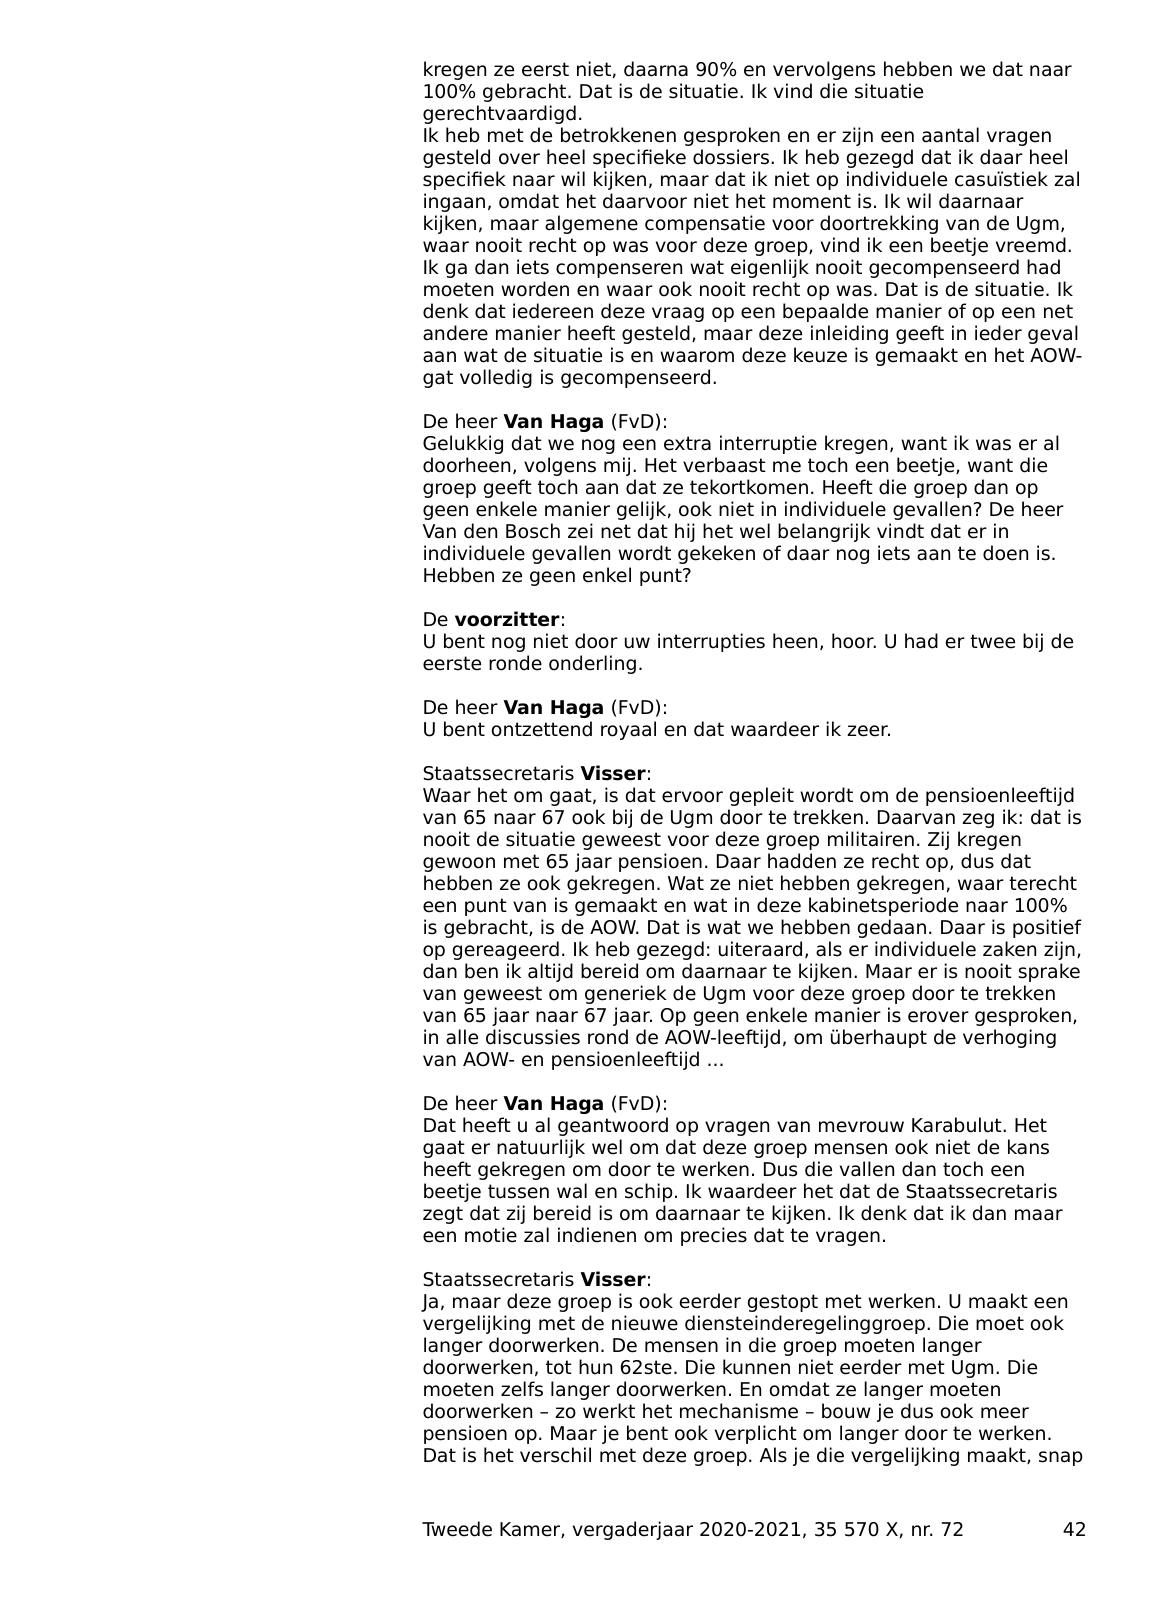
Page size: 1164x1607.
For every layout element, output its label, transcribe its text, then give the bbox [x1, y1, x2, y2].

text Waar het om gaat, is dat ervoor gepleit wordt om de pensioenleeftijd van 65 naar 67 ook bij de Ugm door te trekken. Daarvan zeg ik: dat is nooit de situatie geweest voor deze groep militairen. Zij kregen gewoon met 65 jaar pensioen. Daar hadden ze recht op, dus dat hebben ze ook gekregen. Wat ze niet hebben gekregen, waar terecht een punt van is gemaakt en wat in deze kabinetsperiode naar 100% is gebracht, is de AOW. Dat is wat we hebben gedaan. Daar is positief op gereageerd. Ik heb gezegd: uiteraard, als er individuele zaken zijn, dan ben ik altijd bereid om daarnaar te kijken. Maar er is nooit sprake van geweest om generiek de Ugm voor deze groep door te trekken van 65 jaar naar 67 jaar. Op geen enkele manier is erover gesproken, in alle discussies rond de AOW-leeftijd, om überhaupt de verhoging van AOW- en pensioenleeftijd ... [422, 785, 1087, 1071]
text De heer Van Haga (FvD): [422, 411, 1087, 433]
text U bent ontzettend royaal en dat waardeer ik zeer. [422, 719, 1087, 741]
text De voorzitter: [422, 609, 1087, 631]
text Staatssecretaris Visser: [422, 763, 1087, 785]
text kregen ze eerst niet, daarna 90% en vervolgens hebben we dat naar 100% gebracht. Dat is de situatie. Ik vind die situatie gerechtvaardigd. [422, 59, 1087, 125]
text Staatssecretaris Visser: [422, 1269, 1087, 1291]
text Dat heeft u al geantwoord op vragen van mevrouw Karabulut. Het gaat er natuurlijk wel om dat deze groep mensen ook niet de kans heeft gekregen om door te werken. Dus die vallen dan toch een beetje tussen wal en schip. Ik waardeer het dat de Staatssecretaris zegt dat zij bereid is om daarnaar te kijken. Ik denk dat ik dan maar een motie zal indienen om precies dat te vragen. [422, 1115, 1087, 1247]
text U bent nog niet door uw interrupties heen, hoor. U had er twee bij de eerste ronde onderling. [422, 631, 1087, 675]
text De heer Van Haga (FvD): [422, 697, 1087, 719]
text De heer Van Haga (FvD): [422, 1093, 1087, 1115]
text Ik heb met de betrokkenen gesproken en er zijn een aantal vragen gesteld over heel specifieke dossiers. Ik heb gezegd dat ik daar heel specifiek naar wil kijken, maar dat ik niet op individuele casuïstiek zal ingaan, omdat het daarvoor niet het moment is. Ik wil daarnaar kijken, maar algemene compensatie voor doortrekking van de Ugm, waar nooit recht op was voor deze groep, vind ik een beetje vreemd. Ik ga dan iets compenseren wat eigenlijk nooit gecompenseerd had moeten worden en waar ook nooit recht op was. Dat is de situatie. Ik denk dat iedereen deze vraag op een bepaalde manier of op een net andere manier heeft gesteld, maar deze inleiding geeft in ieder geval aan wat de situatie is en waarom deze keuze is gemaakt en het AOW-gat volledig is gecompenseerd. [422, 125, 1087, 389]
text Ja, maar deze groep is ook eerder gestopt met werken. U maakt een vergelijking met de nieuwe diensteinderegelinggroep. Die moet ook langer doorwerken. De mensen in die groep moeten langer doorwerken, tot hun 62ste. Die kunnen niet eerder met Ugm. Die moeten zelfs langer doorwerken. En omdat ze langer moeten doorwerken – zo werkt het mechanisme – bouw je dus ook meer pensioen op. Maar je bent ook verplicht om langer door te werken. Dat is het verschil met deze groep. Als je die vergelijking maakt, snap [422, 1291, 1087, 1467]
text Gelukkig dat we nog een extra interruptie kregen, want ik was er al doorheen, volgens mij. Het verbaast me toch een beetje, want die groep geeft toch aan dat ze tekortkomen. Heeft die groep dan op geen enkele manier gelijk, ook niet in individuele gevallen? De heer Van den Bosch zei net dat hij het wel belangrijk vindt dat er in individuele gevallen wordt gekeken of daar nog iets aan te doen is. Hebben ze geen enkel punt? [422, 433, 1087, 587]
